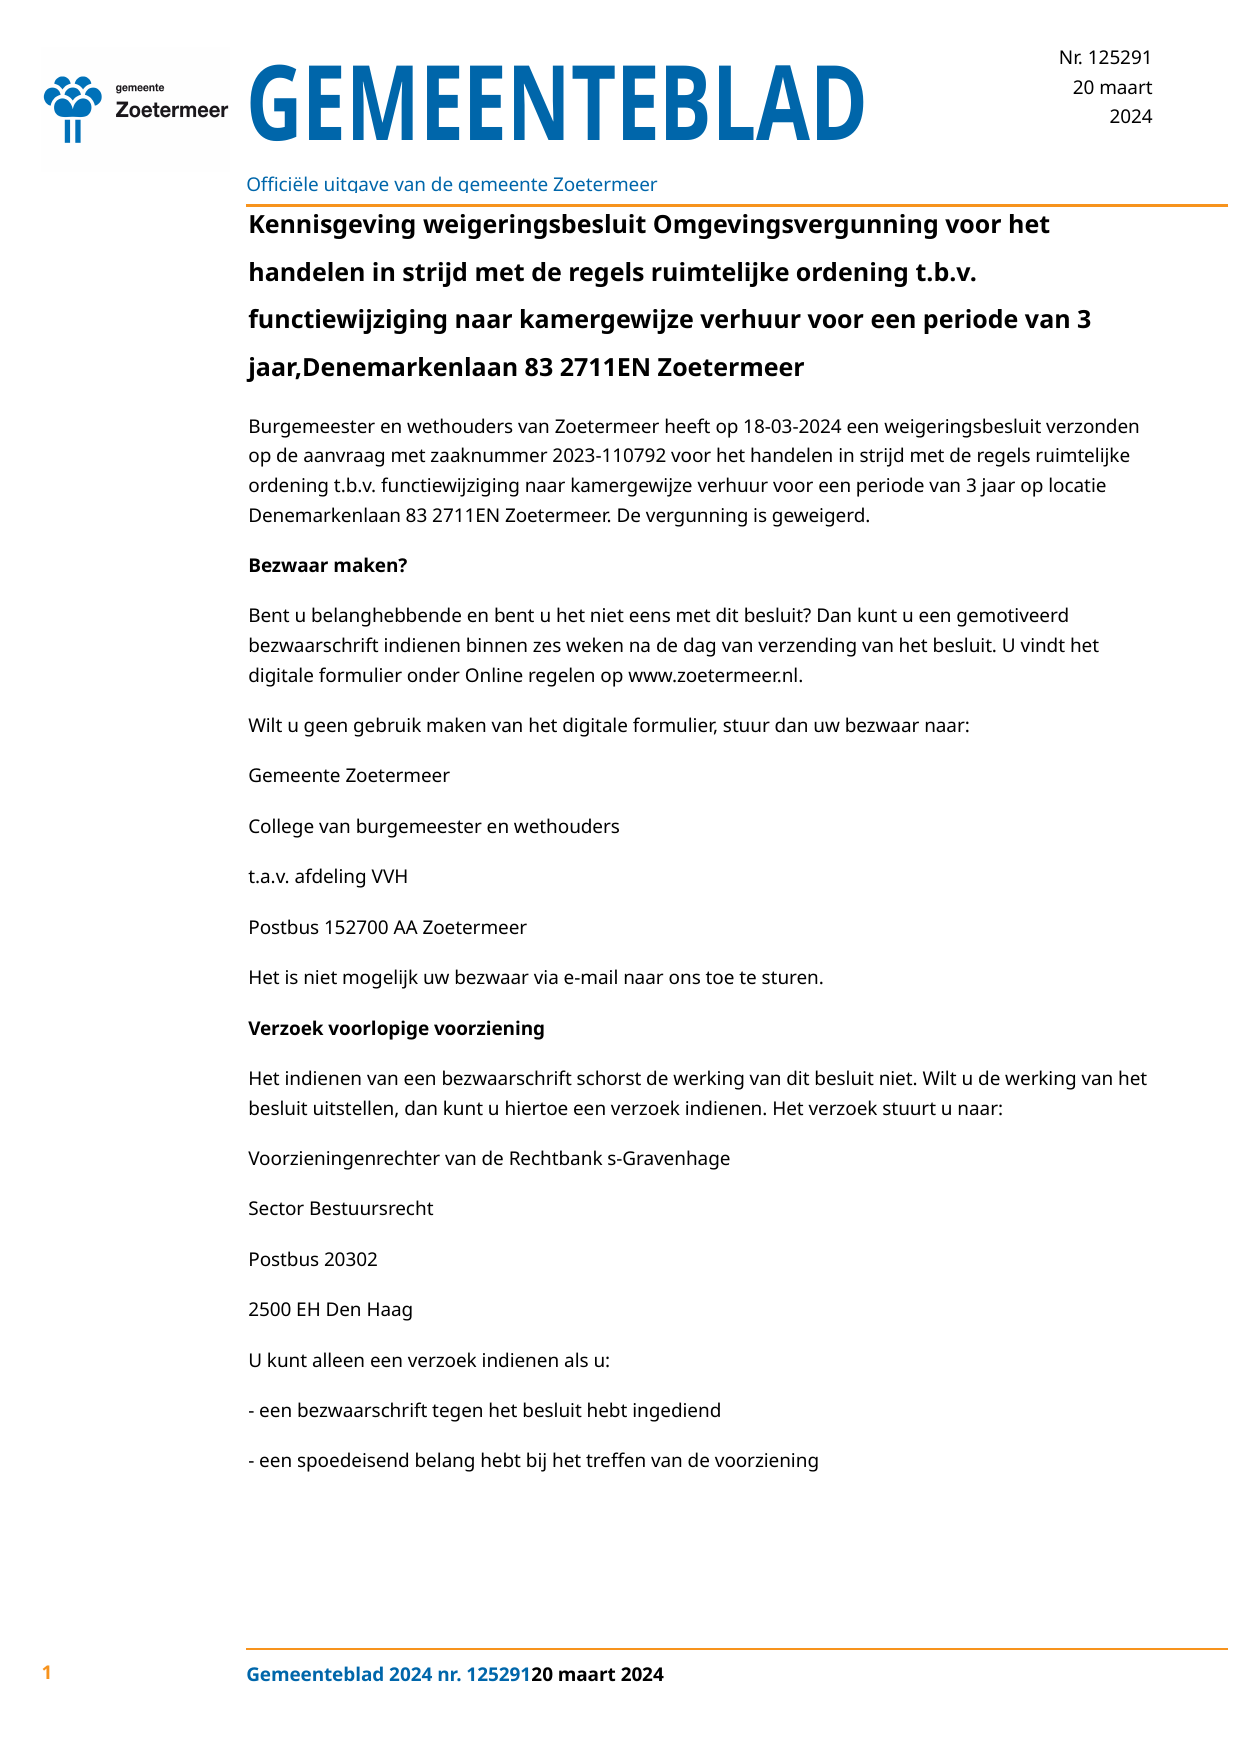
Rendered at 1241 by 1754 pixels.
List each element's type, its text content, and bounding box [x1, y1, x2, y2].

text 2500 EH Den Haag [248, 1296, 1152, 1322]
picture [41, 47, 231, 172]
text Bent u belanghebbende en bent u het niet eens met dit besluit? Dan kunt u een gemotiveerd bezwaarschrift indienen binnen zes weken na de dag van verzending van het besluit. U vindt het digitale formulier onder Online regelen op www.zoetermeer.nl. [248, 603, 1152, 688]
text Wilt u geen gebruik maken van het digitale formulier, stuur dan uw bezwaar naar: [248, 712, 1152, 738]
text Kennisgeving weigeringsbesluit Omgevingsvergunning voor het handelen in strijd met de regels ruimtelijke ordening t.b.v. functiewijziging naar kamergewijze verhuur voor een periode van 3 jaar,Denemarkenlaan 83 2711EN Zoetermeer [248, 207, 1152, 384]
text Sector Bestuursrecht [248, 1196, 1152, 1221]
text Voorzieningenrechter van de Rechtbank s-Gravenhage [248, 1145, 1152, 1171]
text College van burgemeester en wethouders [248, 813, 1152, 839]
text Het indienen van een bezwaarschrift schorst de werking van dit besluit niet. Wilt u de werking van het besluit uitstellen, dan kunt u hiertoe een verzoek indienen. Het verzoek stuurt u naar: [248, 1065, 1152, 1121]
text Bezwaar maken? [248, 552, 1152, 578]
text U kunt alleen een verzoek indienen als u: [248, 1347, 1152, 1373]
text - een bezwaarschrift tegen het besluit hebt ingediend [248, 1397, 1152, 1423]
text t.a.v. afdeling VVH [248, 863, 1152, 889]
text Verzoek voorlopige voorziening [248, 1015, 1152, 1041]
text Het is niet mogelijk uw bezwaar via e-mail naar ons toe te sturen. [248, 964, 1152, 990]
text Postbus 20302 [248, 1246, 1152, 1272]
text Burgemeester en wethouders van Zoetermeer heeft op 18-03-2024 een weigeringsbesluit verzonden op de aanvraag met zaaknummer 2023-110792 voor het handelen in strijd met de regels ruimtelijke ordening t.b.v. functiewijziging naar kamergewijze verhuur voor een periode van 3 jaar op locatie Denemarkenlaan 83 2711EN Zoetermeer. De vergunning is geweigerd. [248, 413, 1152, 528]
text Postbus 152700 AA Zoetermeer [248, 914, 1152, 940]
text Gemeente Zoetermeer [248, 763, 1152, 788]
text - een spoedeisend belang hebt bij het treffen van de voorziening [248, 1448, 1152, 1473]
